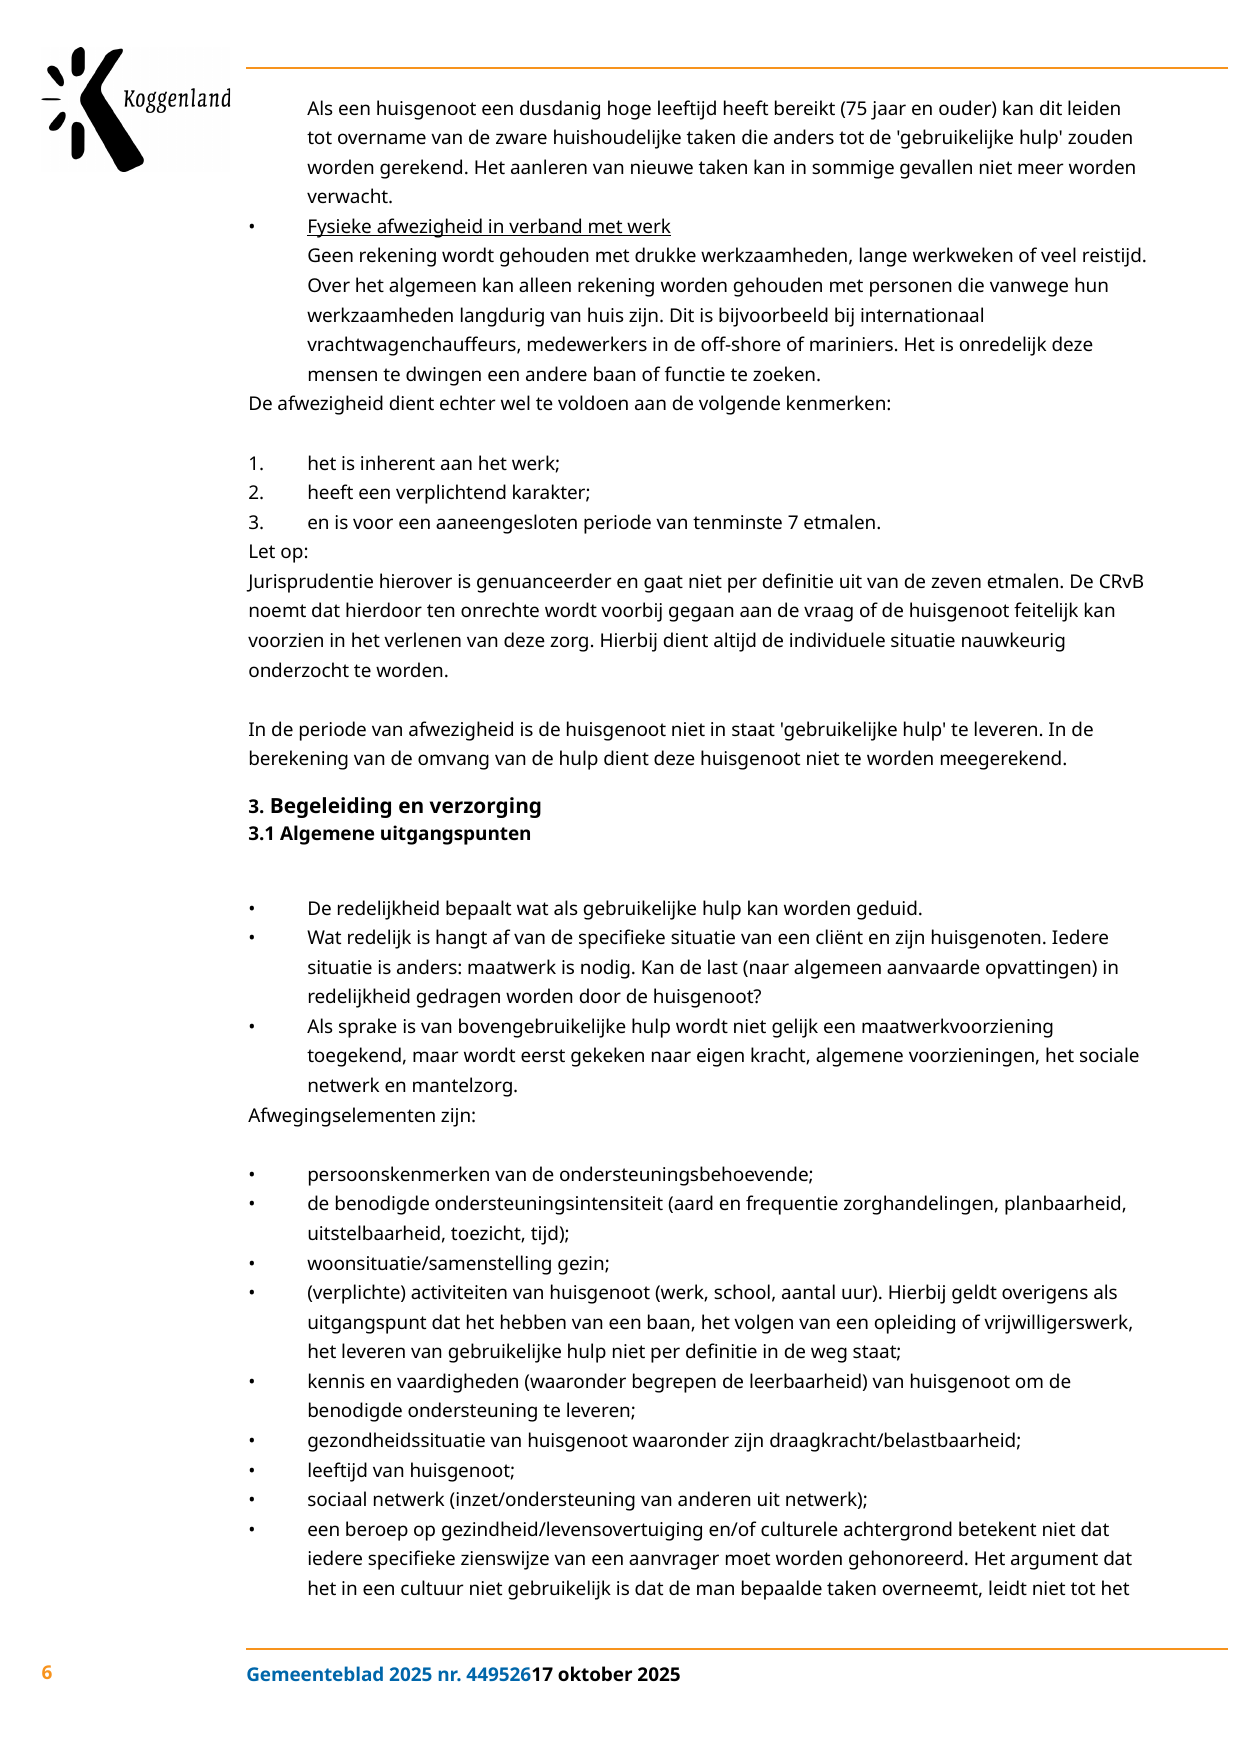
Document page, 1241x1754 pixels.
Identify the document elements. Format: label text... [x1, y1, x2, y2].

list Als een huisgenoot een dusdanig hoge leeftijd heeft bereikt (75 jaar en ouder) kan dit leiden tot overname van de zware huishoudelijke taken die anders tot de 'gebruikelijke hulp' zouden worden gerekend. Het aanleren van nieuwe taken kan in sommige gevallen niet meer worden verwacht. [248, 95, 1152, 209]
list een beroep op gezindheid/levensovertuiging en/of culturele achtergrond betekent niet dat iedere specifieke zienswijze van een aanvrager moet worden gehonoreerd. Het argument dat het in een cultuur niet gebruikelijk is dat de man bepaalde taken overneemt, leidt niet tot het [248, 1516, 1152, 1601]
list (verplichte) activiteiten van huisgenoot (werk, school, aantal uur). Hierbij geldt overigens als uitgangspunt dat het hebben van een baan, het volgen van een opleiding of vrijwilligerswerk, het leveren van gebruikelijke hulp niet per definitie in de weg staat; [248, 1279, 1152, 1364]
list kennis en vaardigheden (waaronder begrepen de leerbaarheid) van huisgenoot om de benodigde ondersteuning te leveren; [248, 1368, 1152, 1423]
list Wat redelijk is hangt af van de specifieke situatie van een cliënt en zijn huisgenoten. Iedere situatie is anders: maatwerk is nodig. Kan de last (naar algemeen aanvaarde opvattingen) in redelijkheid gedragen worden door de huisgenoot? [248, 924, 1152, 1009]
text Let op: [248, 538, 1152, 564]
picture [41, 47, 231, 172]
list Geen rekening wordt gehouden met drukke werkzaamheden, lange werkweken of veel reistijd. Over het algemeen kan alleen rekening worden gehouden met personen die vanwege hun werkzaamheden langdurig van huis zijn. Dit is bijvoorbeeld bij internationaal vrachtwagenchauffeurs, medewerkers in de off-shore of mariniers. Het is onredelijk deze mensen te dwingen een andere baan of functie te zoeken. [248, 243, 1152, 387]
list de benodigde ondersteuningsintensiteit (aard en frequentie zorghandelingen, planbaarheid, uitstelbaarheid, toezicht, tijd); [248, 1191, 1152, 1246]
text In de periode van afwezigheid is de huisgenoot niet in staat 'gebruikelijke hulp' te leveren. In de berekening van de omvang van de hulp dient deze huisgenoot niet te worden meegerekend. [248, 716, 1152, 771]
list leeftijd van huisgenoot; [248, 1457, 1152, 1482]
text Jurisprudentie hierover is genuanceerder en gaat niet per definitie uit van de zeven etmalen. De CRvB noemt dat hierdoor ten onrechte wordt voorbij gegaan aan de vraag of de huisgenoot feitelijk kan voorzien in het verlenen van deze zorg. Hierbij dient altijd de individuele situatie nauwkeurig onderzocht te worden. [248, 568, 1152, 683]
text 3. Begeleiding en verzorging [248, 791, 1152, 820]
list Als sprake is van bovengebruikelijke hulp wordt niet gelijk een maatwerkvoorziening toegekend, maar wordt eerst gekeken naar eigen kracht, algemene voorzieningen, het sociale netwerk en mantelzorg. [248, 1013, 1152, 1098]
text Afwegingselementen zijn: [248, 1102, 1152, 1127]
list Fysieke afwezigheid in verband met werk [248, 213, 1152, 239]
text 3.1 Algemene uitgangspunten [248, 820, 1152, 845]
list en is voor een aaneengesloten periode van tenminste 7 etmalen. [248, 509, 1152, 535]
list gezondheidssituatie van huisgenoot waaronder zijn draagkracht/belastbaarheid; [248, 1427, 1152, 1453]
text De afwezigheid dient echter wel te voldoen aan de volgende kenmerken: [248, 391, 1152, 416]
list De redelijkheid bepaalt wat als gebruikelijke hulp kan worden geduid. [248, 895, 1152, 920]
list persoonskenmerken van de ondersteuningsbehoevende; [248, 1161, 1152, 1187]
list woonsituatie/samenstelling gezin; [248, 1250, 1152, 1275]
list sociaal netwerk (inzet/ondersteuning van anderen uit netwerk); [248, 1486, 1152, 1512]
list het is inherent aan het werk; [248, 450, 1152, 476]
list heeft een verplichtend karakter; [248, 479, 1152, 505]
